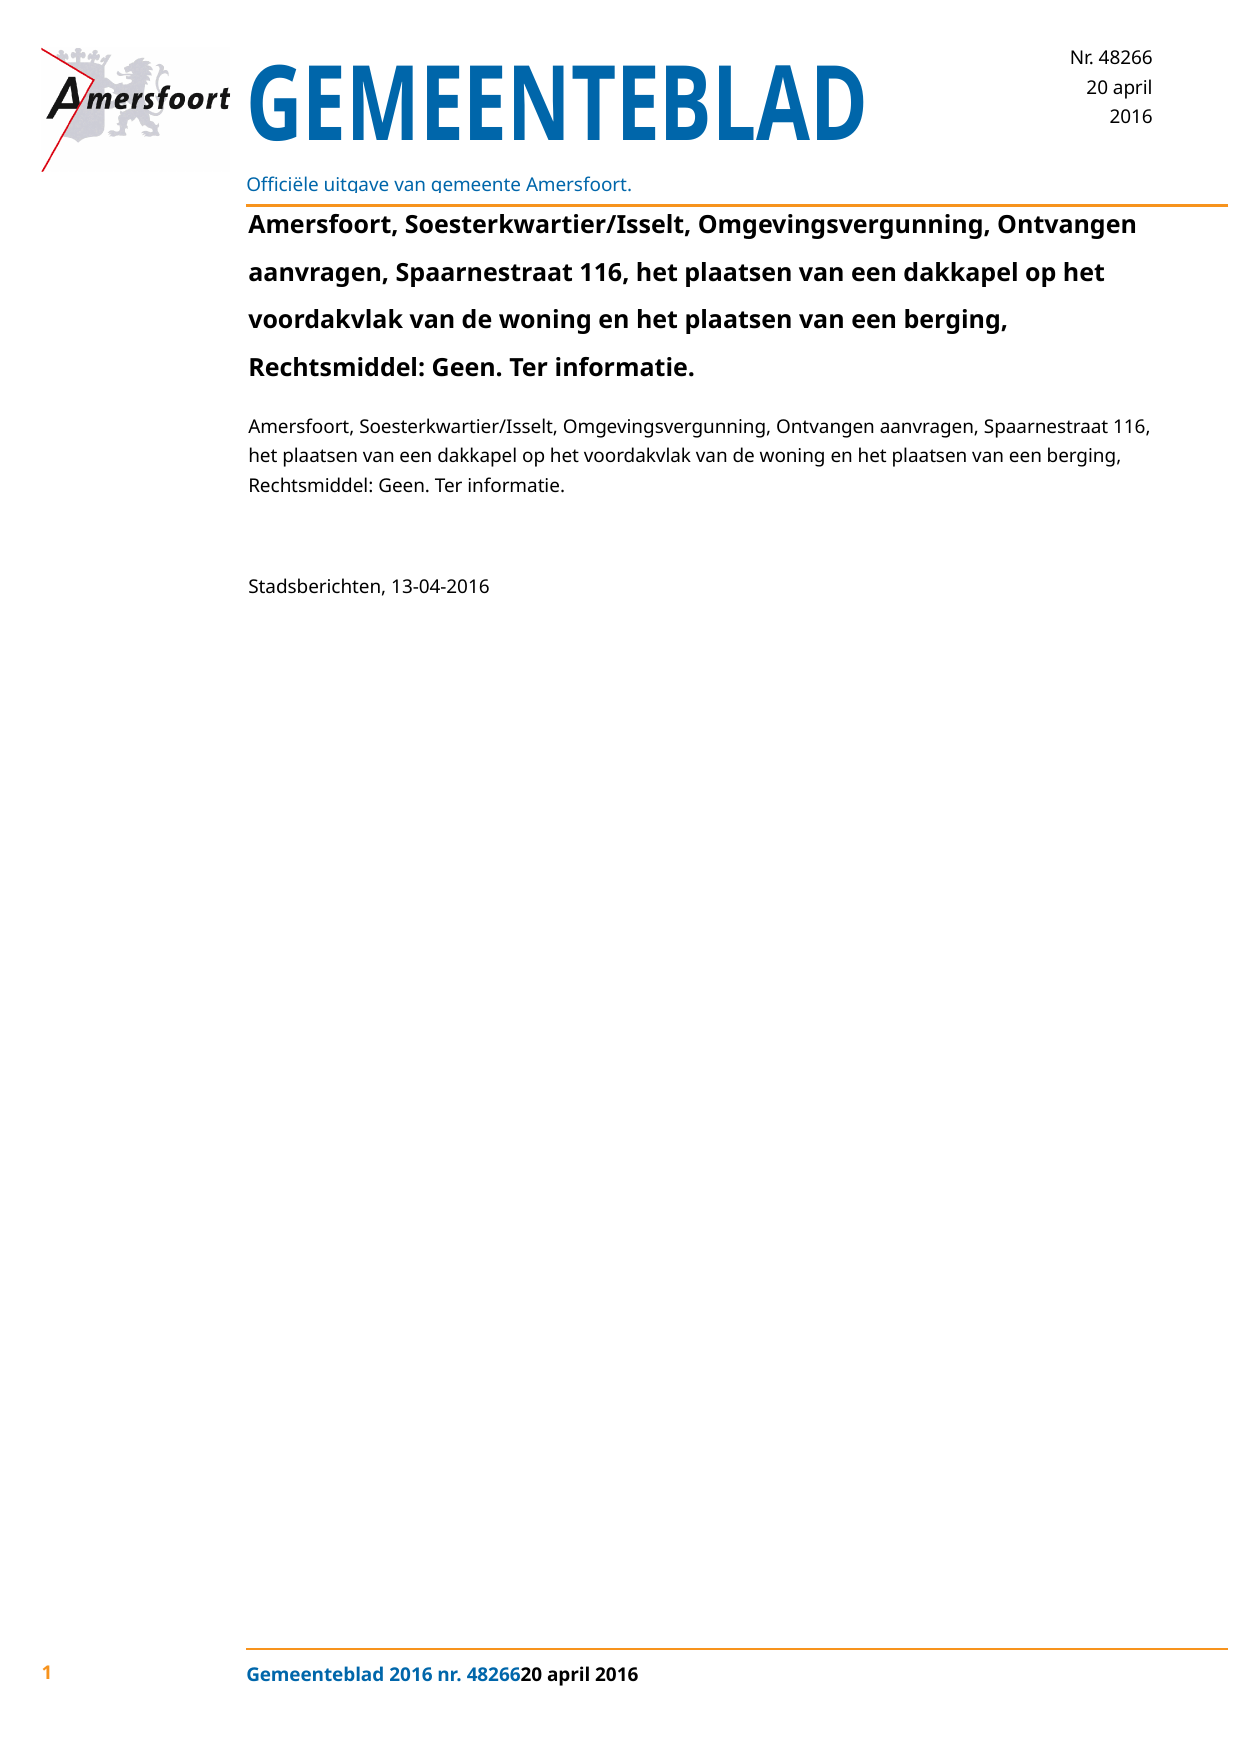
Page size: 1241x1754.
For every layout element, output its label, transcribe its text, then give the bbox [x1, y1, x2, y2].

text Amersfoort, Soesterkwartier/Isselt, Omgevingsvergunning, Ontvangen aanvragen, Spaarnestraat 116, het plaatsen van een dakkapel op het voordakvlak van de woning en het plaatsen van een berging, Rechtsmiddel: Geen. Ter informatie. [248, 413, 1152, 498]
text Stadsberichten, 13-04-2016 [248, 573, 1152, 599]
text Amersfoort, Soesterkwartier/Isselt, Omgevingsvergunning, Ontvangen aanvragen, Spaarnestraat 116, het plaatsen van een dakkapel op het voordakvlak van de woning en het plaatsen van een berging, Rechtsmiddel: Geen. Ter informatie. [248, 207, 1152, 384]
picture [41, 47, 231, 172]
